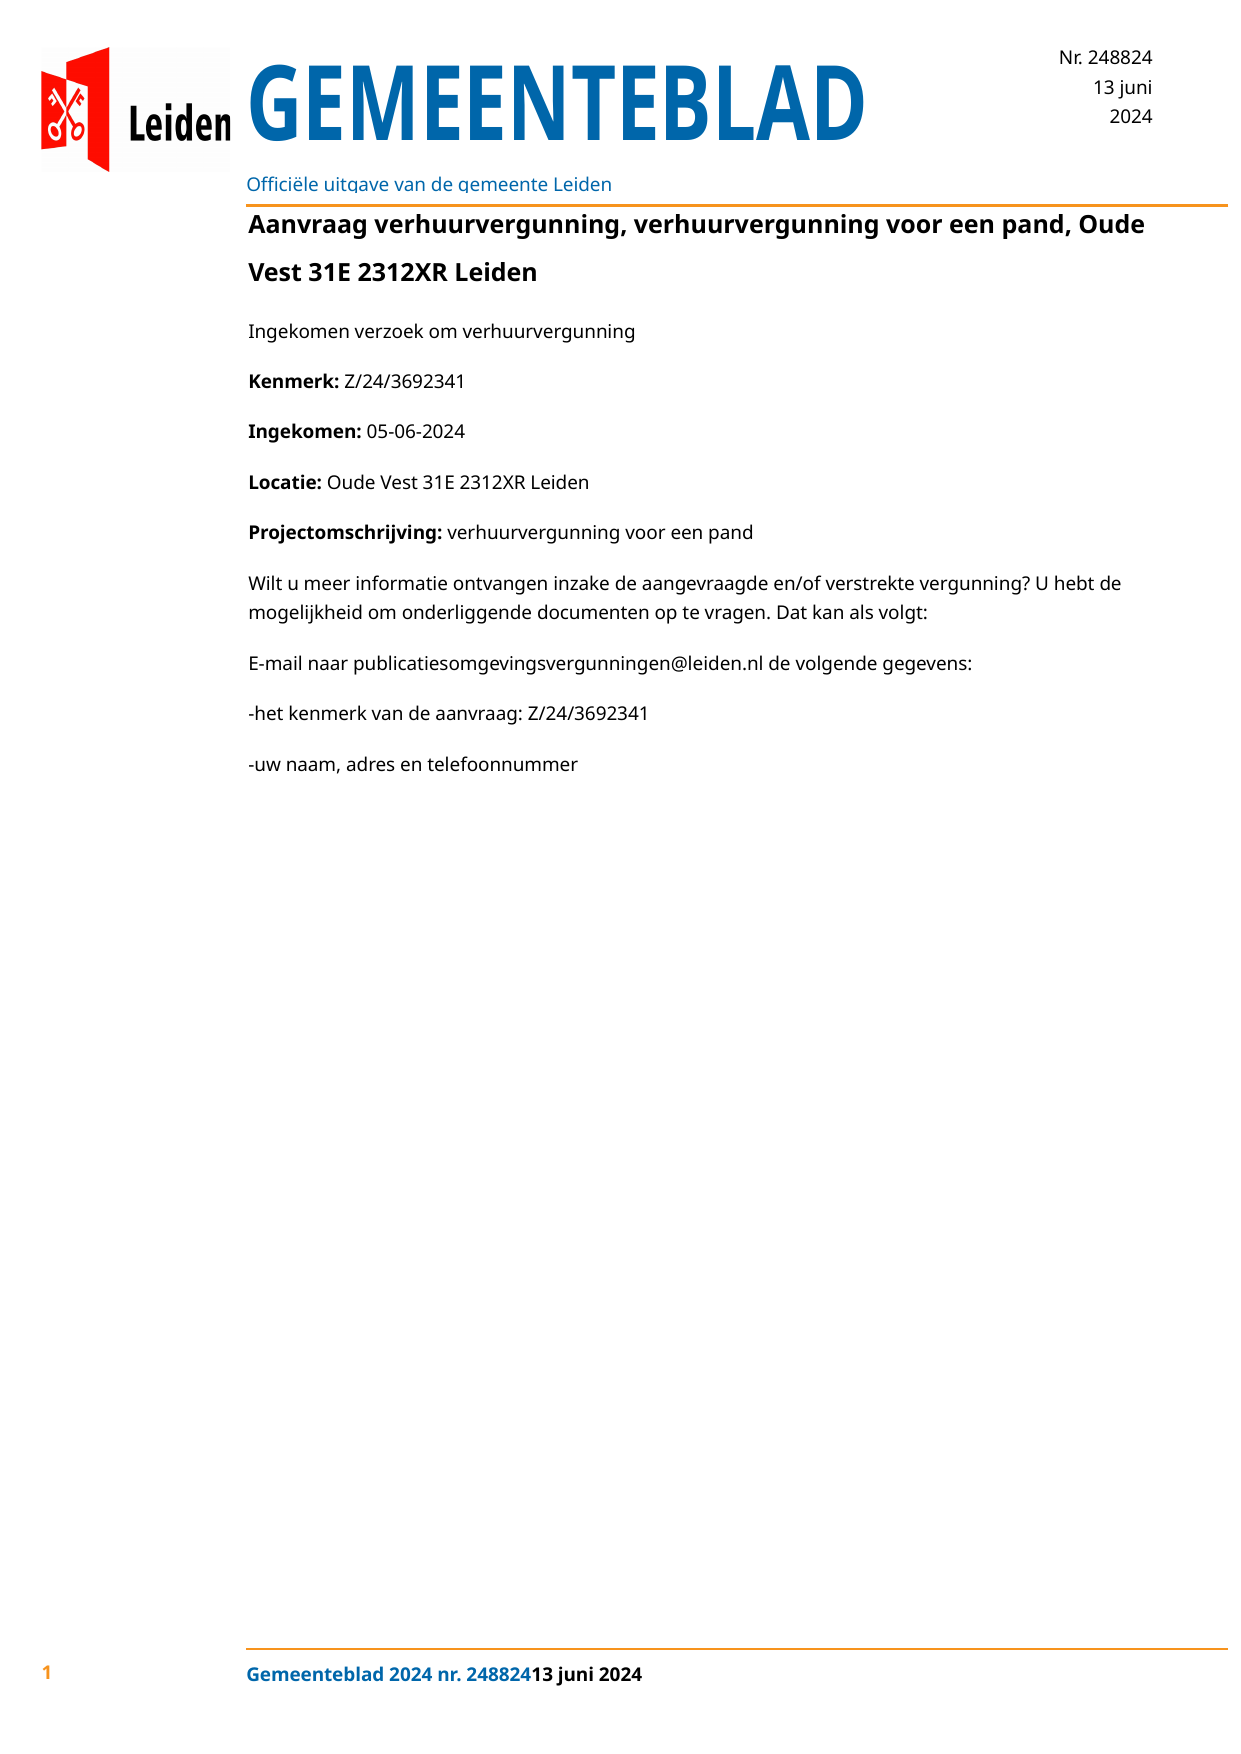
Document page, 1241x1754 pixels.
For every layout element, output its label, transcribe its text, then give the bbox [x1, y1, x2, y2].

text -uw naam, adres en telefoonnummer [248, 751, 1152, 777]
picture [41, 47, 231, 172]
text Projectomschrijving: verhuurvergunning voor een pand [248, 519, 1152, 545]
text Kenmerk: Z/24/3692341 [248, 368, 1152, 394]
text -het kenmerk van de aanvraag: Z/24/3692341 [248, 700, 1152, 726]
text Aanvraag verhuurvergunning, verhuurvergunning voor een pand, Oude Vest 31E 2312XR Leiden [248, 207, 1152, 288]
text Ingekomen verzoek om verhuurvergunning [248, 318, 1152, 344]
text Ingekomen: 05-06-2024 [248, 419, 1152, 444]
text Wilt u meer informatie ontvangen inzake de aangevraagde en/of verstrekte vergunning? U hebt de mogelijkheid om onderliggende documenten op te vragen. Dat kan als volgt: [248, 570, 1152, 625]
text E-mail naar publicatiesomgevingsvergunningen@leiden.nl de volgende gegevens: [248, 650, 1152, 676]
text Locatie: Oude Vest 31E 2312XR Leiden [248, 469, 1152, 495]
